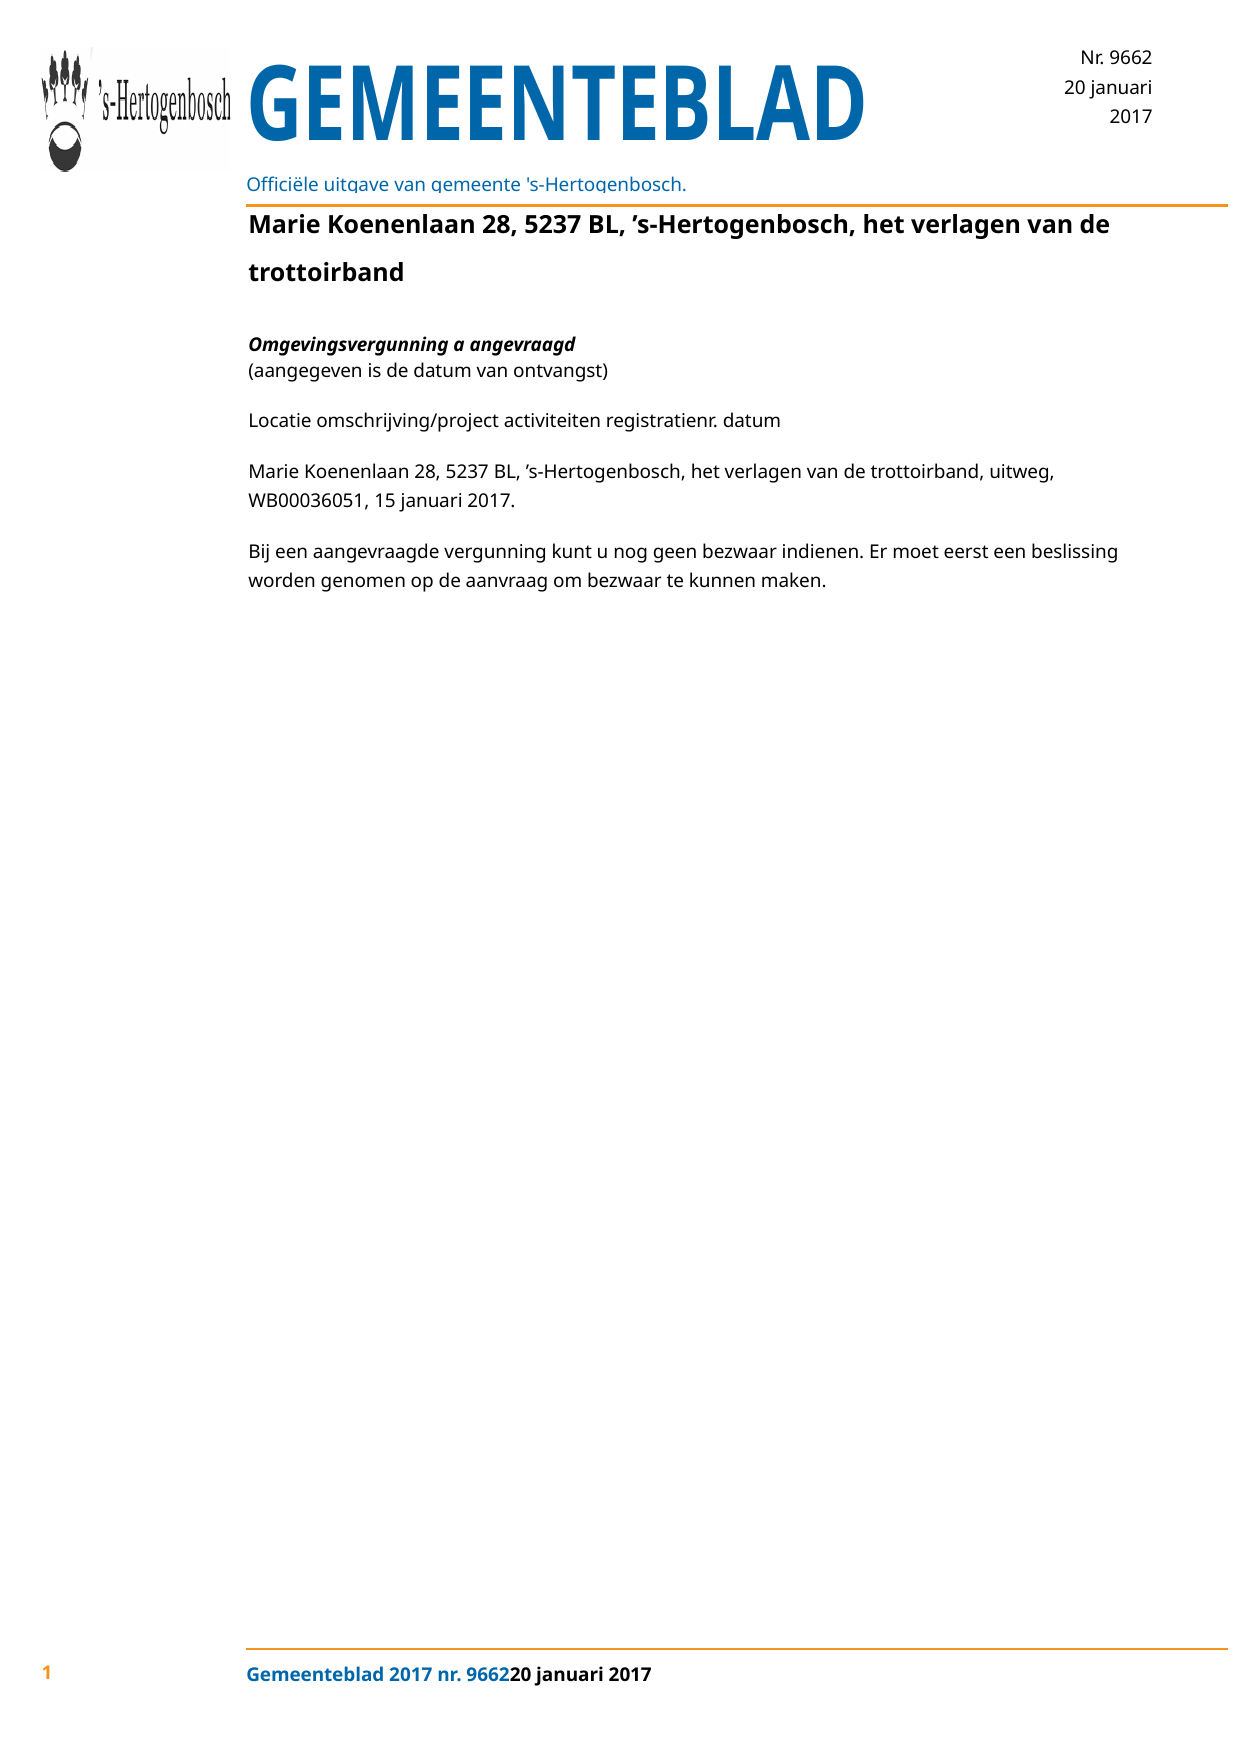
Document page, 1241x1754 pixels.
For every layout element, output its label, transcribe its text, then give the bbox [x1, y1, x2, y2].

text Marie Koenenlaan 28, 5237 BL, ’s-Hertogenbosch, het verlagen van de trottoirband, uitweg, WB00036051, 15 januari 2017. [248, 458, 1152, 513]
text Locatie omschrijving/project activiteiten registratienr. datum [248, 408, 1152, 433]
text Omgevingsvergunning a angevraagd [248, 331, 1152, 357]
text (aangegeven is de datum van ontvangst) [248, 357, 1152, 383]
picture [41, 47, 231, 172]
text Bij een aangevraagde vergunning kunt u nog geen bezwaar indienen. Er moet eerst een beslissing worden genomen op de aanvraag om bezwaar te kunnen maken. [248, 538, 1152, 593]
text Marie Koenenlaan 28, 5237 BL, ’s-Hertogenbosch, het verlagen van de trottoirband [248, 207, 1152, 288]
